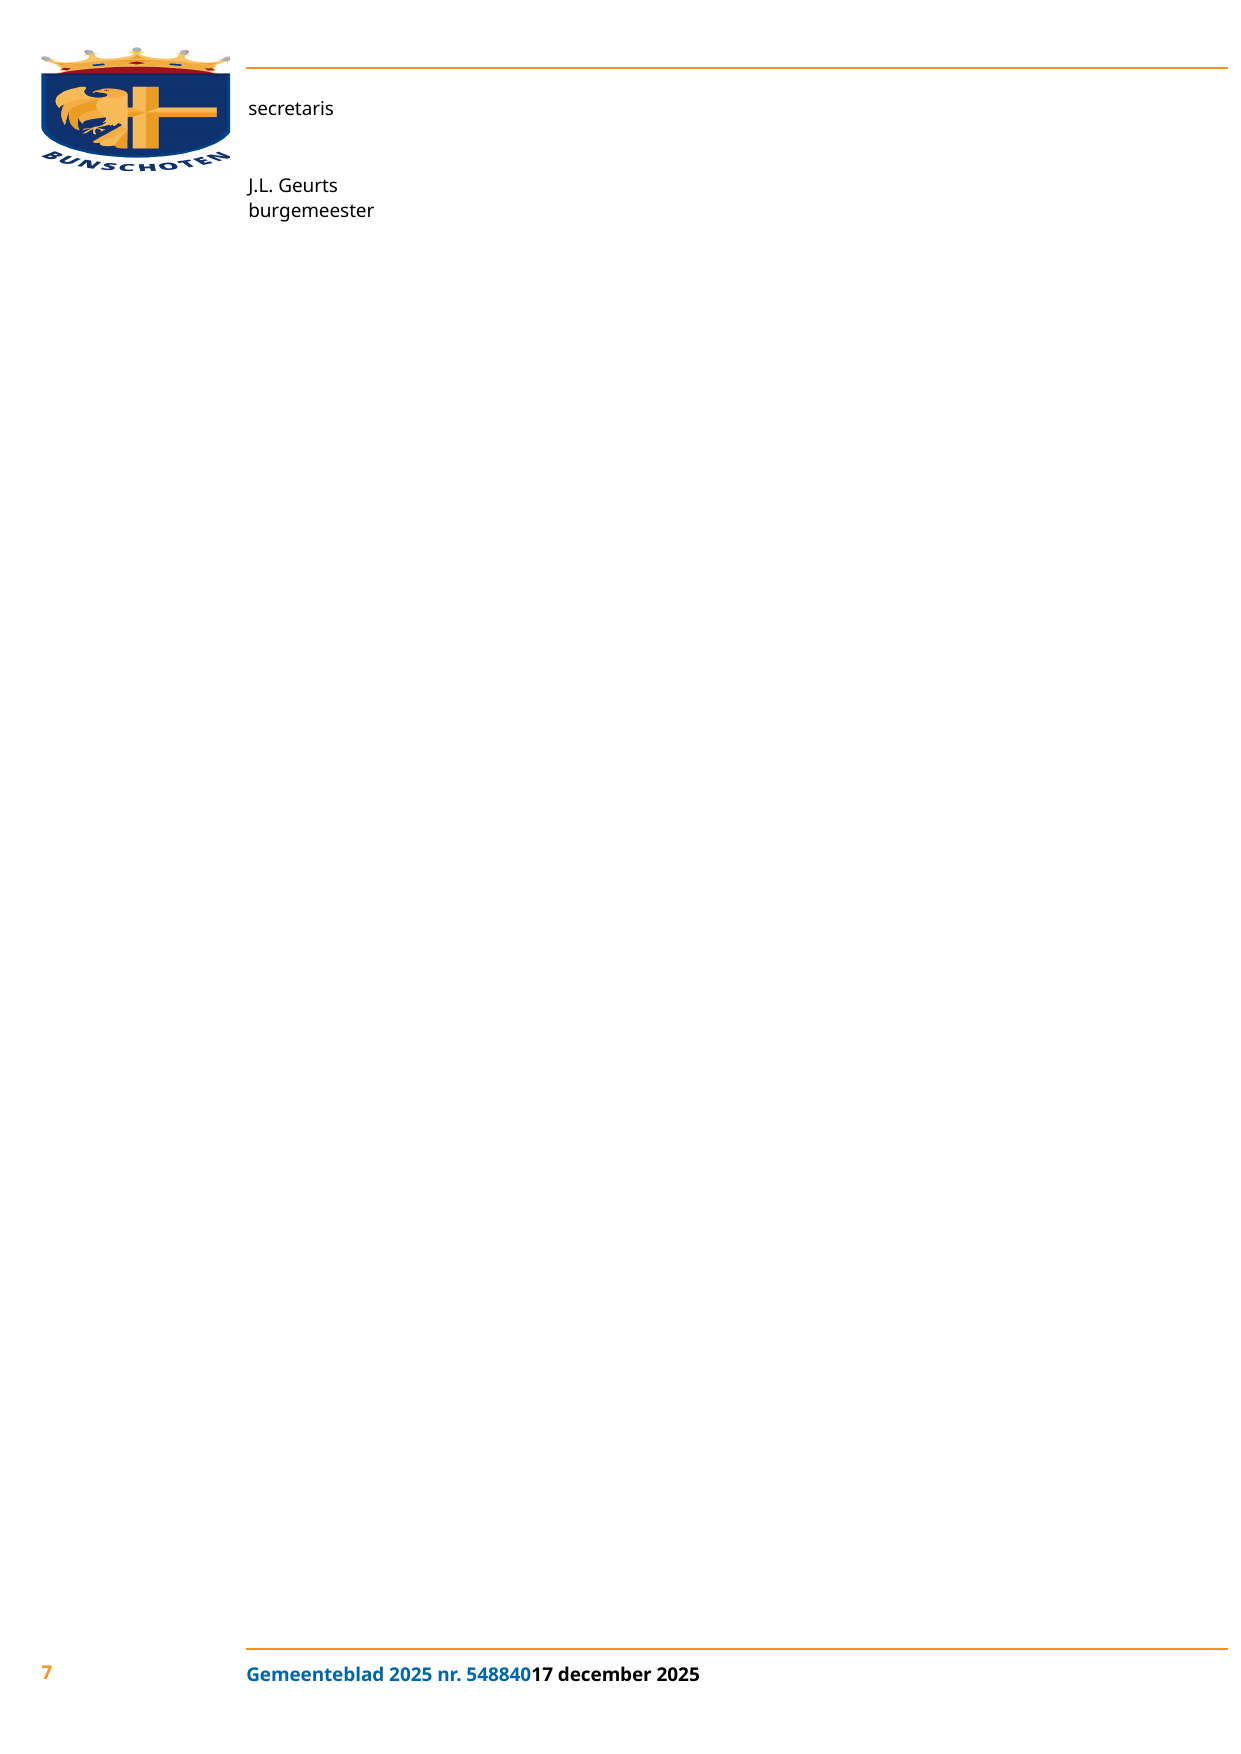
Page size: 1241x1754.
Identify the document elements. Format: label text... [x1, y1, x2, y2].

text J.L. Geurts [248, 172, 1152, 198]
text burgemeester [248, 198, 1152, 223]
text secretaris [248, 95, 1152, 121]
picture [41, 47, 231, 172]
